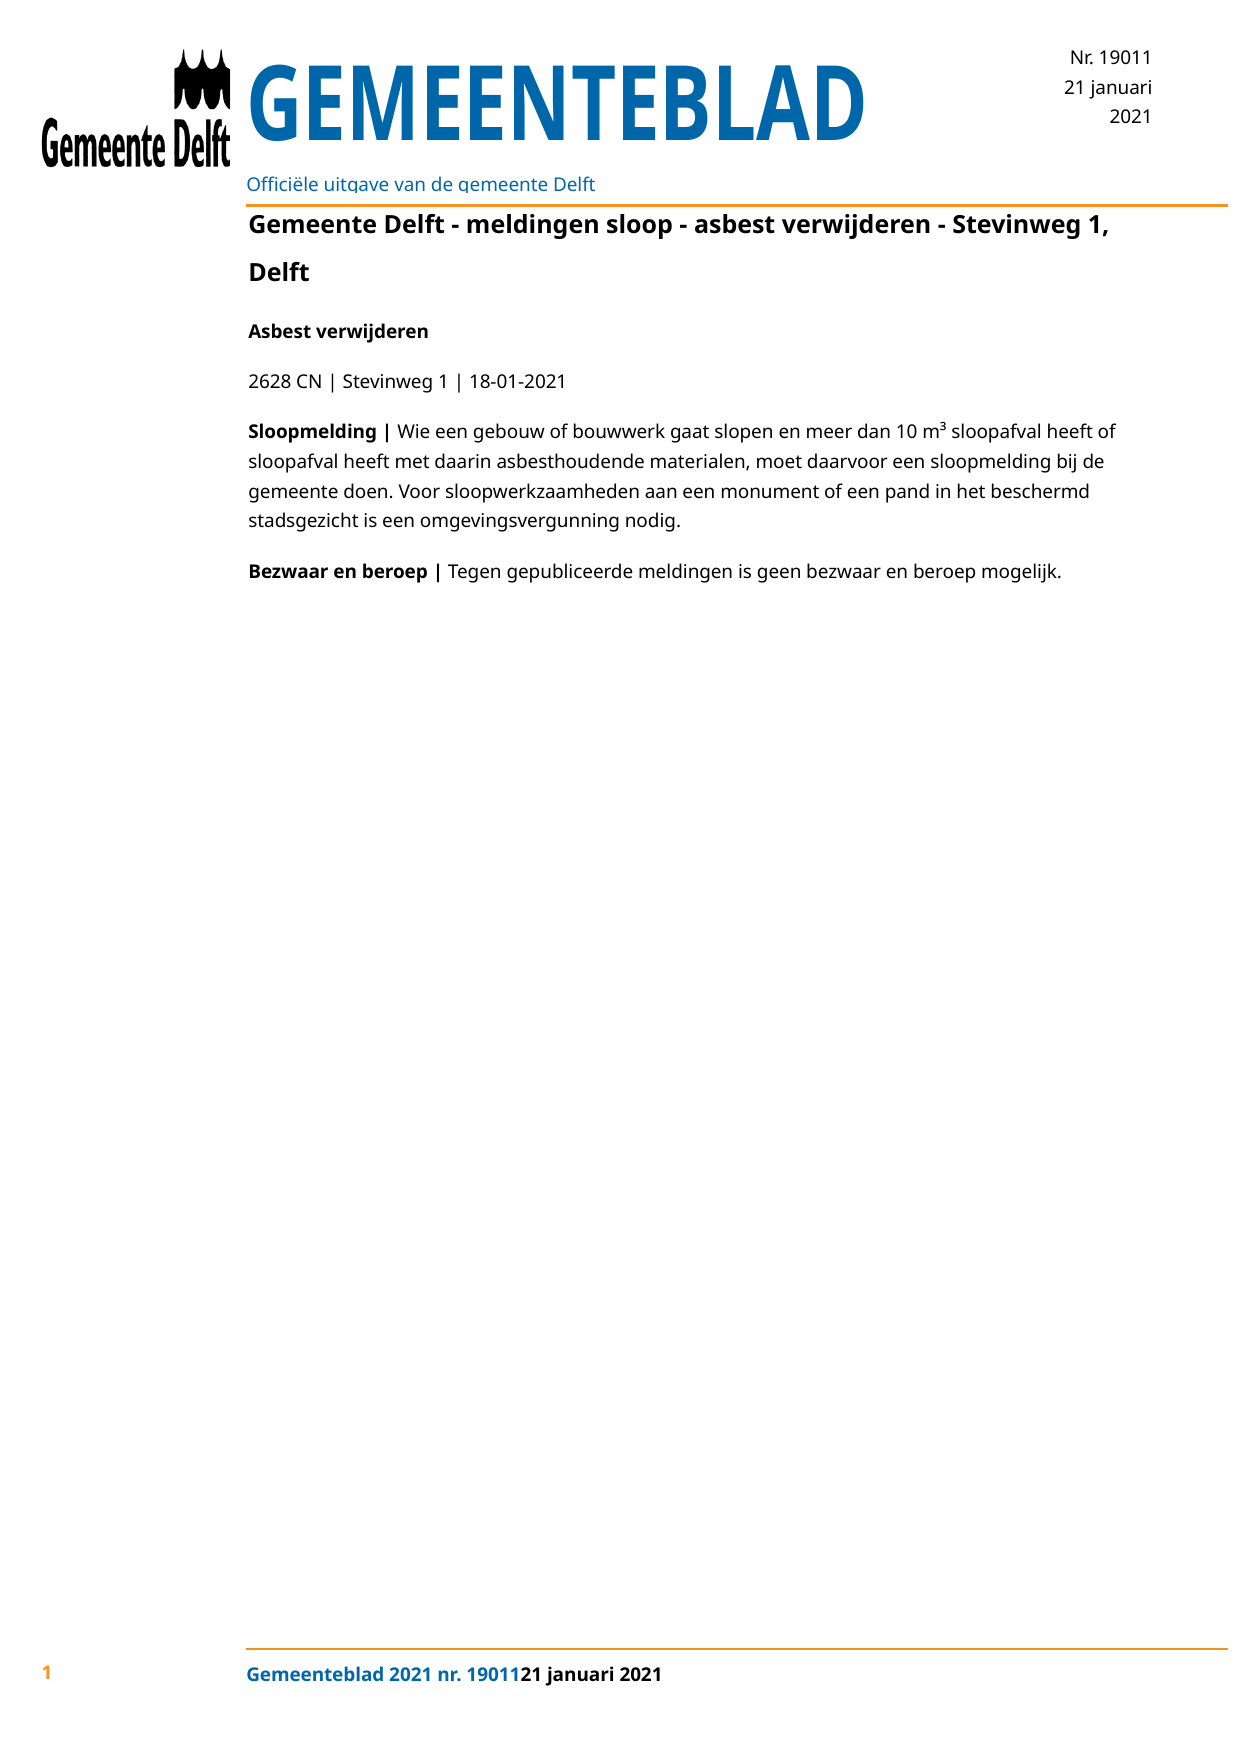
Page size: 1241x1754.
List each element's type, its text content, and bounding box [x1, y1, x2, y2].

text Gemeente Delft - meldingen sloop - asbest verwijderen - Stevinweg 1, Delft [248, 207, 1152, 288]
text Bezwaar en beroep | Tegen gepubliceerde meldingen is geen bezwaar en beroep mogelijk. [248, 558, 1152, 584]
text Asbest verwijderen [248, 318, 1152, 344]
text Sloopmelding | Wie een gebouw of bouwwerk gaat slopen en meer dan 10 m³ sloopafval heeft of sloopafval heeft met daarin asbesthoudende materialen, moet daarvoor een sloopmelding bij de gemeente doen. Voor sloopwerkzaamheden aan een monument of een pand in het beschermd stadsgezicht is een omgevingsvergunning nodig. [248, 419, 1152, 533]
text 2628 CN | Stevinweg 1 | 18-01-2021 [248, 368, 1152, 394]
picture [41, 47, 231, 172]
